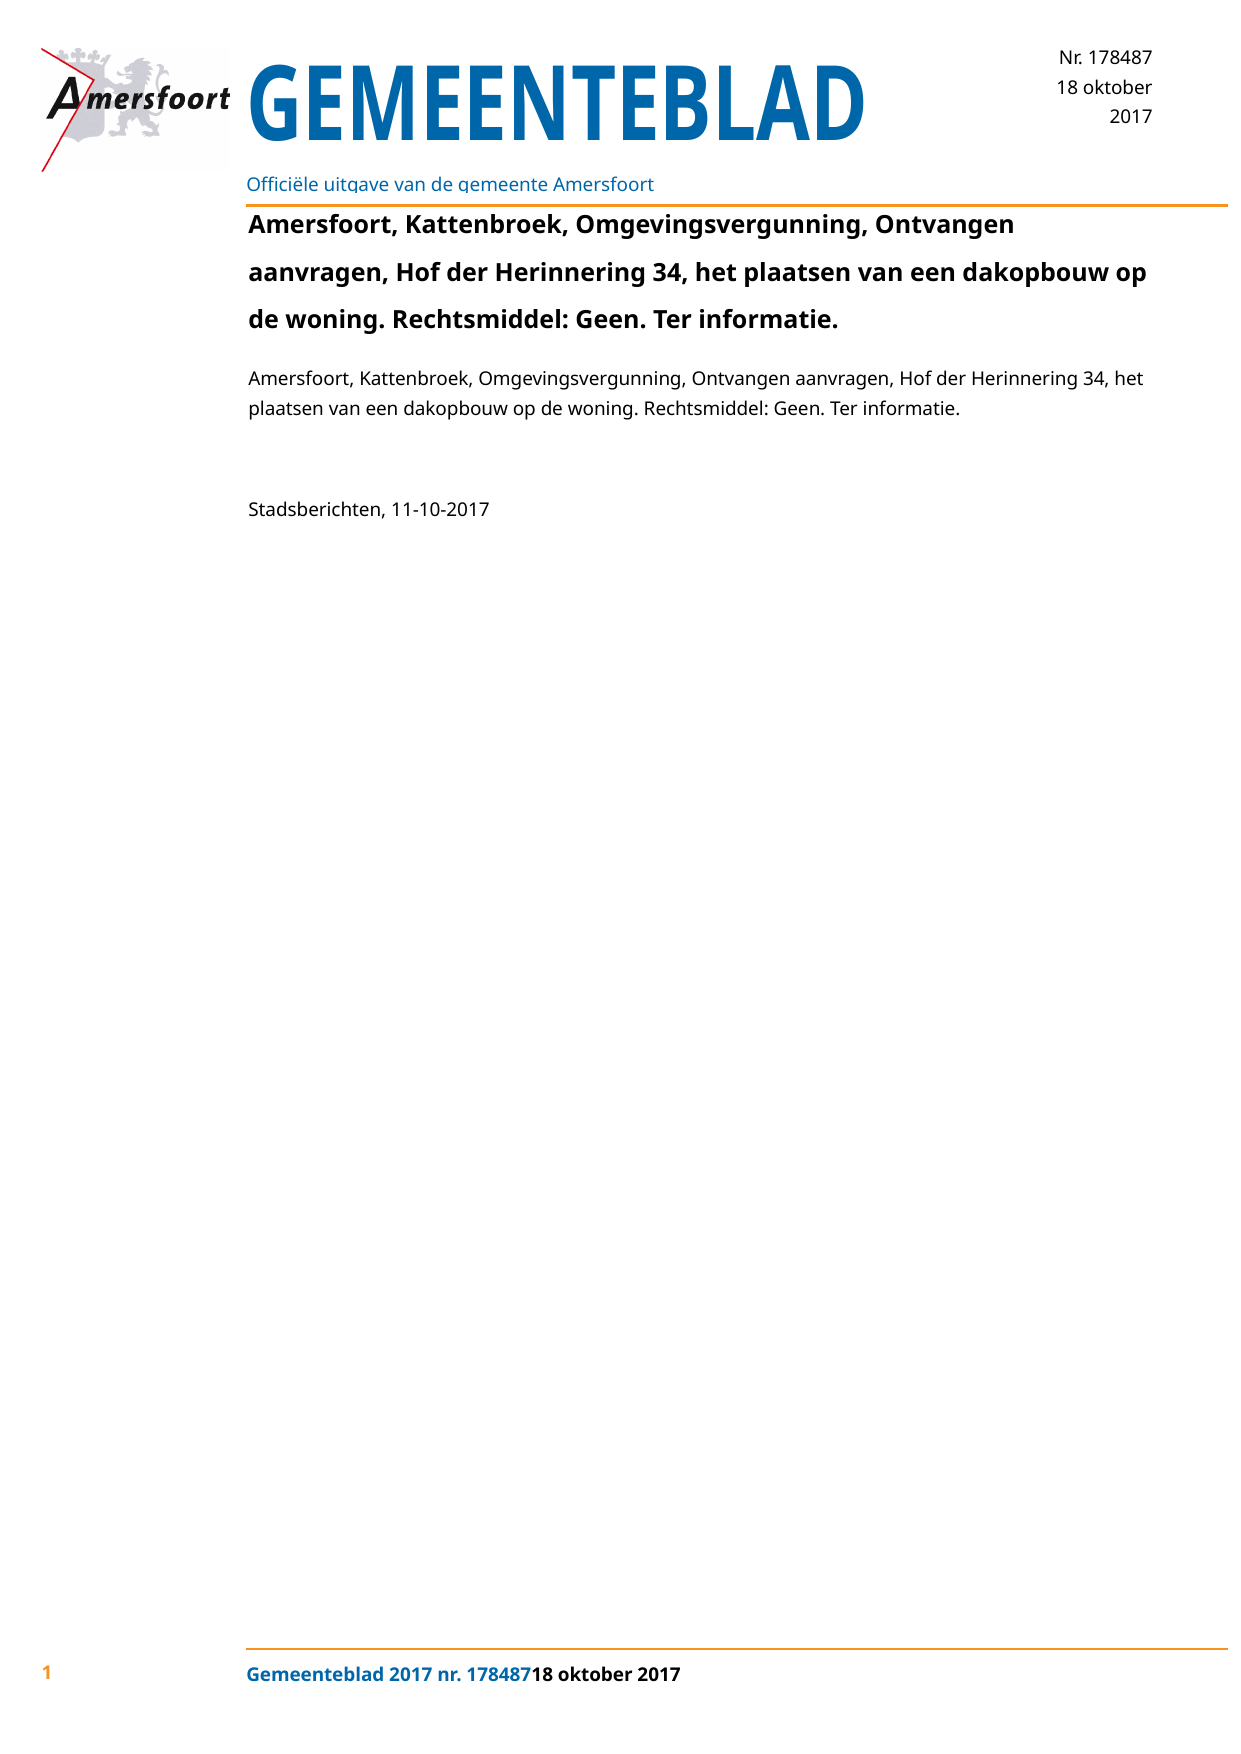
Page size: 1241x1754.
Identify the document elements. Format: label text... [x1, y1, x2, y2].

text Stadsberichten, 11-10-2017 [248, 496, 1152, 522]
picture [41, 47, 231, 172]
text Amersfoort, Kattenbroek, Omgevingsvergunning, Ontvangen aanvragen, Hof der Herinnering 34, het plaatsen van een dakopbouw op de woning. Rechtsmiddel: Geen. Ter informatie. [248, 366, 1152, 421]
text Amersfoort, Kattenbroek, Omgevingsvergunning, Ontvangen aanvragen, Hof der Herinnering 34, het plaatsen van een dakopbouw op de woning. Rechtsmiddel: Geen. Ter informatie. [248, 207, 1152, 336]
